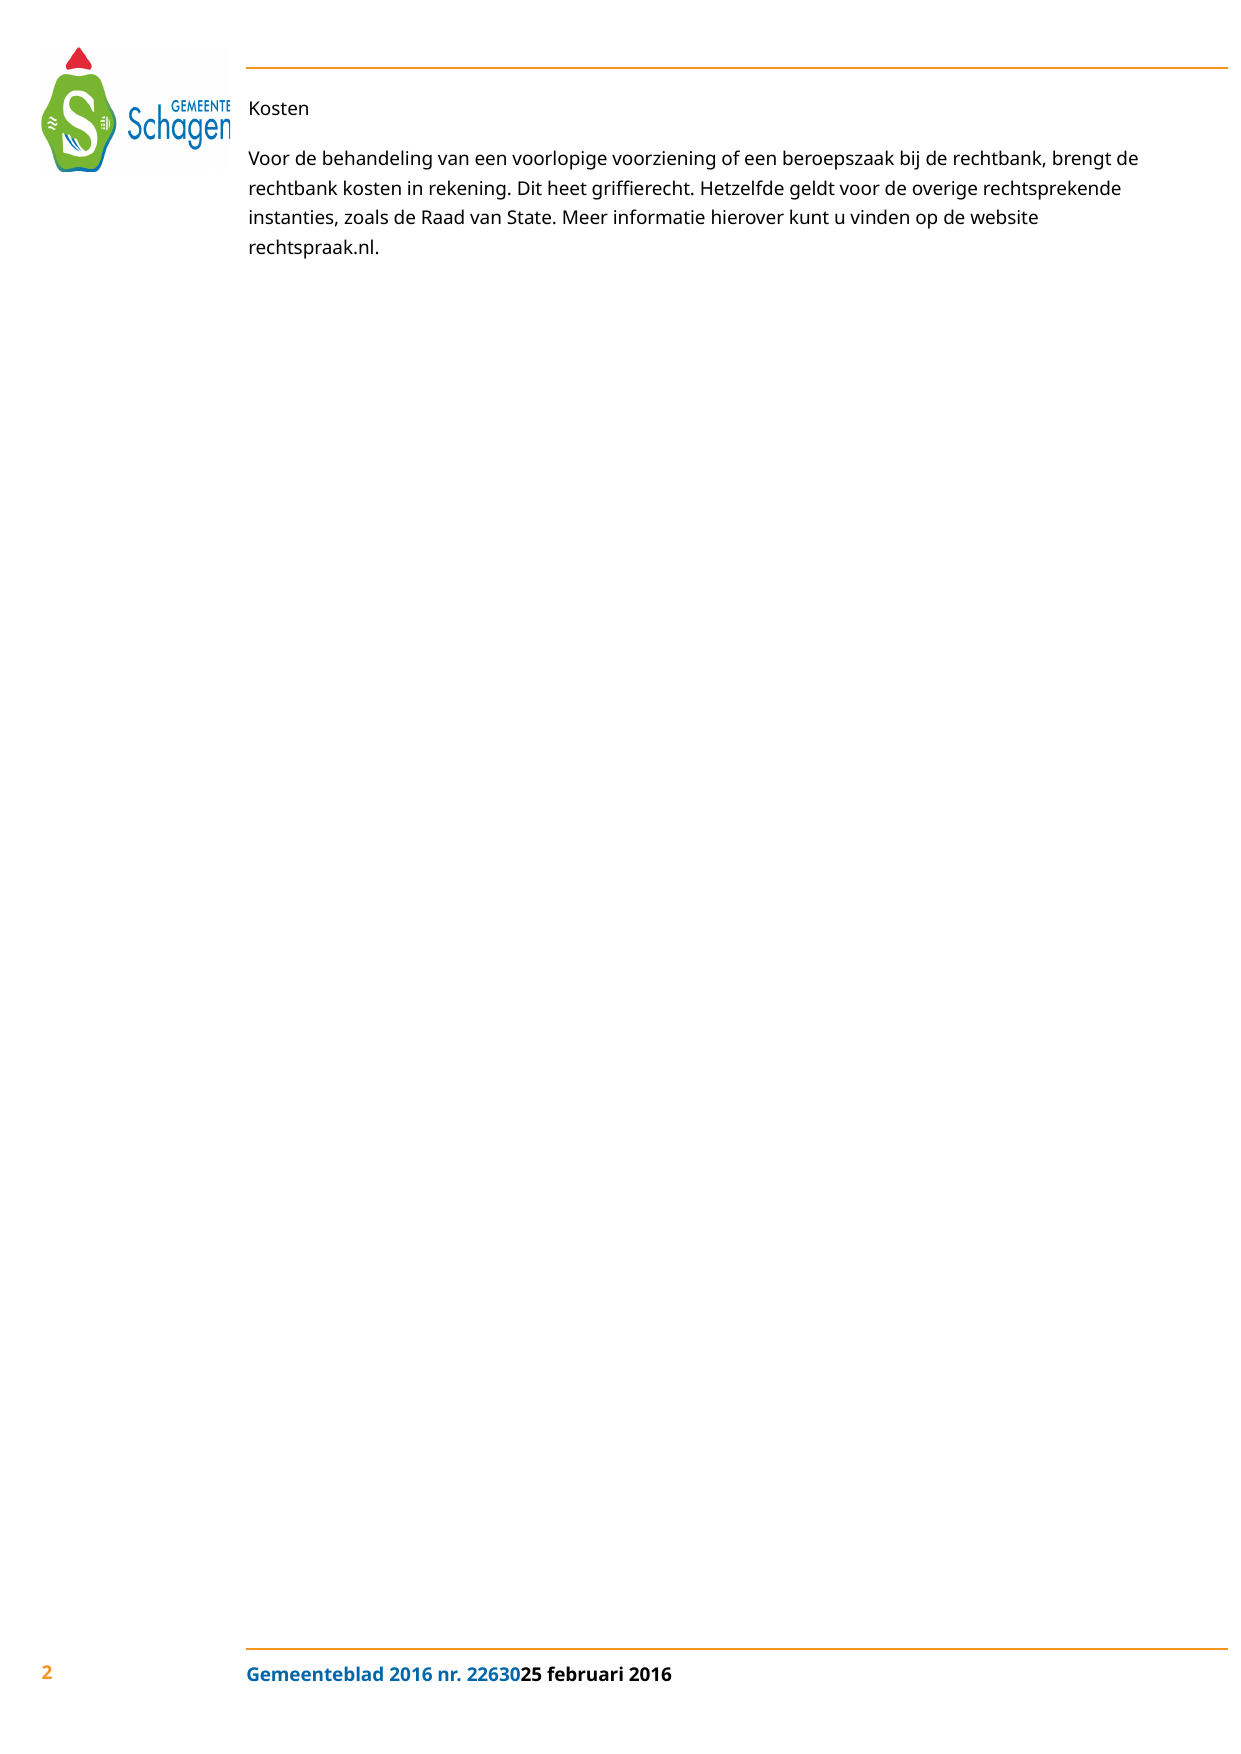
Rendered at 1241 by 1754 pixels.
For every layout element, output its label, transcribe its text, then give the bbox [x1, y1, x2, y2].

text Voor de behandeling van een voorlopige voorziening of een beroepszaak bij de rechtbank, brengt de rechtbank kosten in rekening. Dit heet griffierecht. Hetzelfde geldt voor de overige rechtsprekende instanties, zoals de Raad van State. Meer informatie hierover kunt u vinden op de website rechtspraak.nl. [248, 145, 1152, 260]
text Kosten [248, 95, 1152, 121]
picture [41, 47, 231, 172]
